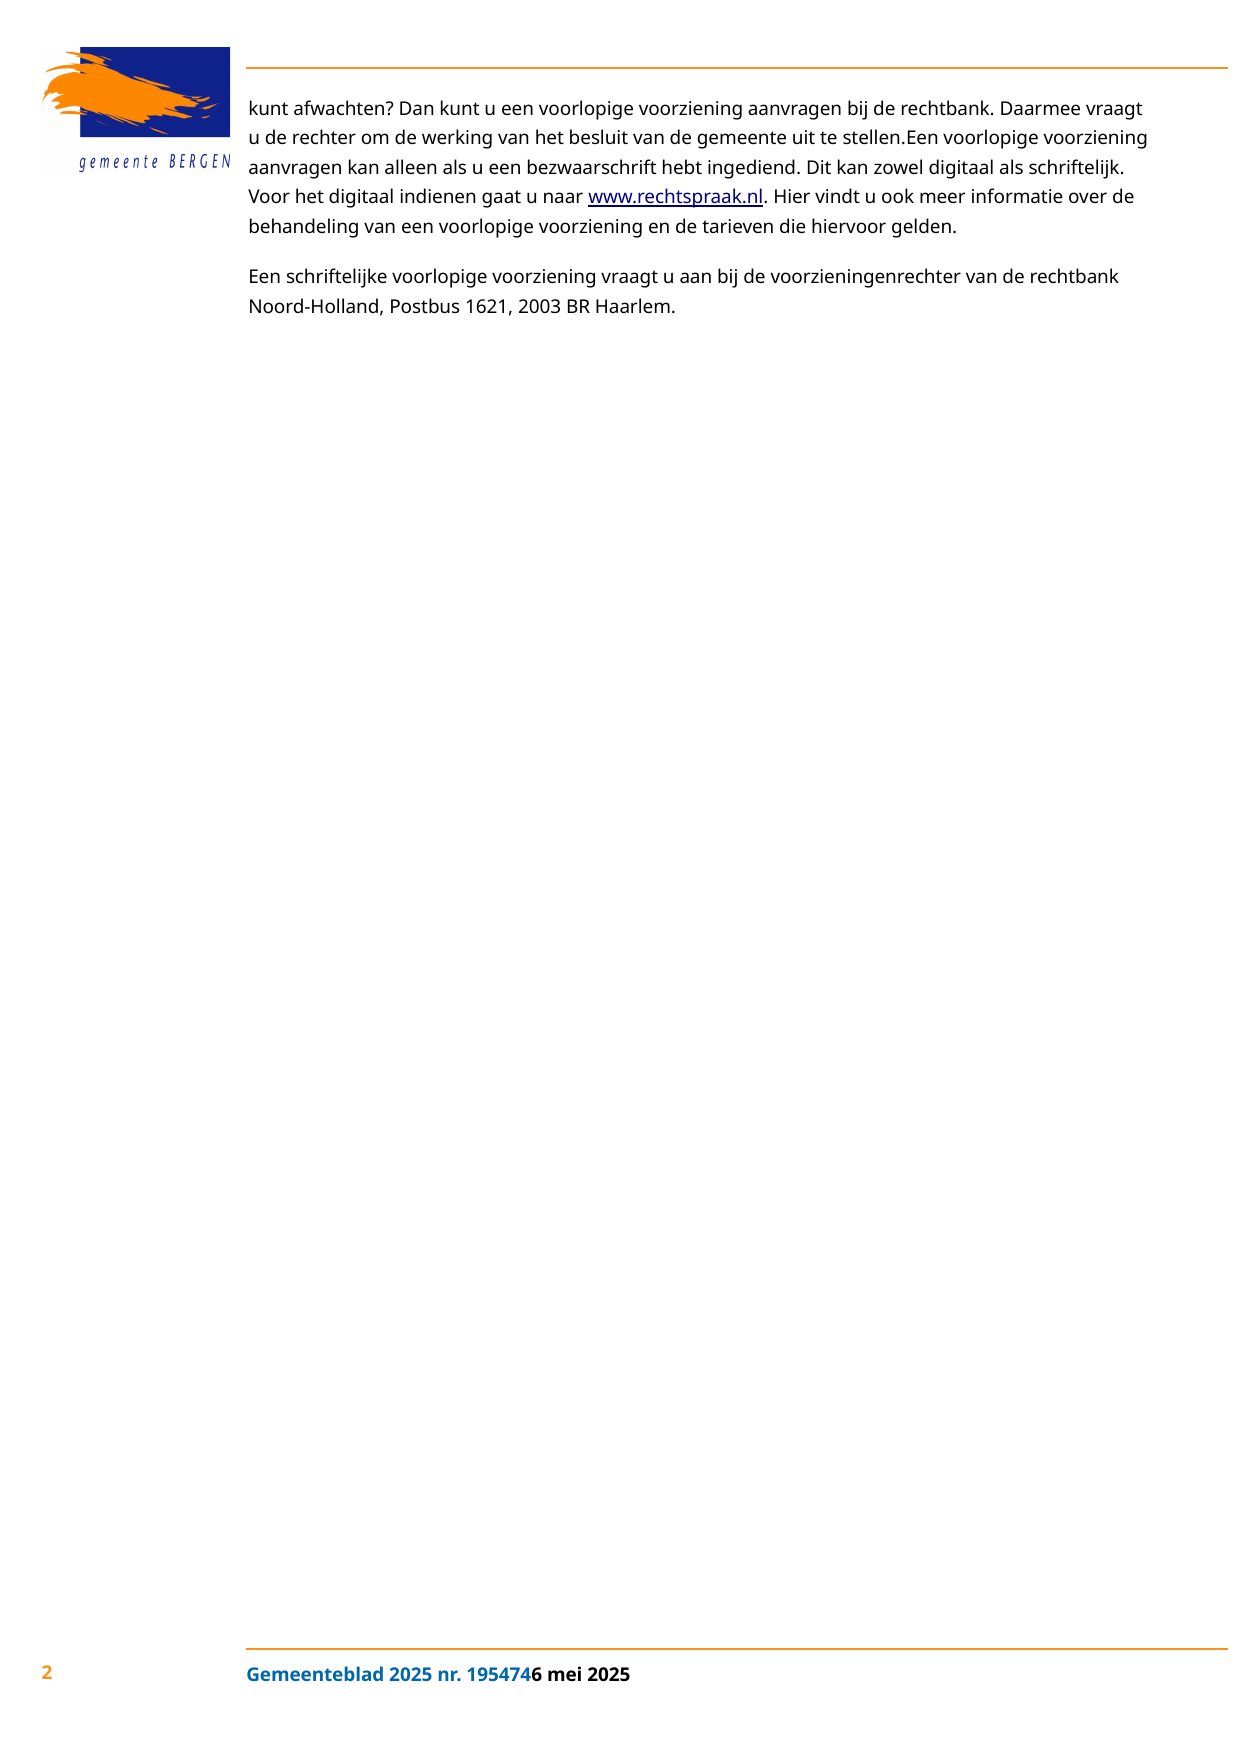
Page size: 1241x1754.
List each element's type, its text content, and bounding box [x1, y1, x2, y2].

text Een schriftelijke voorlopige voorziening vraagt u aan bij de voorzieningenrechter van de rechtbank Noord-Holland, Postbus 1621, 2003 BR Haarlem. [248, 263, 1152, 319]
text kunt afwachten? Dan kunt u een voorlopige voorziening aanvragen bij de rechtbank. Daarmee vraagt u de rechter om de werking van het besluit van de gemeente uit te stellen.Een voorlopige voorziening aanvragen kan alleen als u een bezwaarschrift hebt ingediend. Dit kan zowel digitaal als schriftelijk. Voor het digitaal indienen gaat u naar www.rechtspraak.nl. Hier vindt u ook meer informatie over de behandeling van een voorlopige voorziening en de tarieven die hiervoor gelden. [248, 95, 1152, 239]
picture [41, 47, 231, 172]
